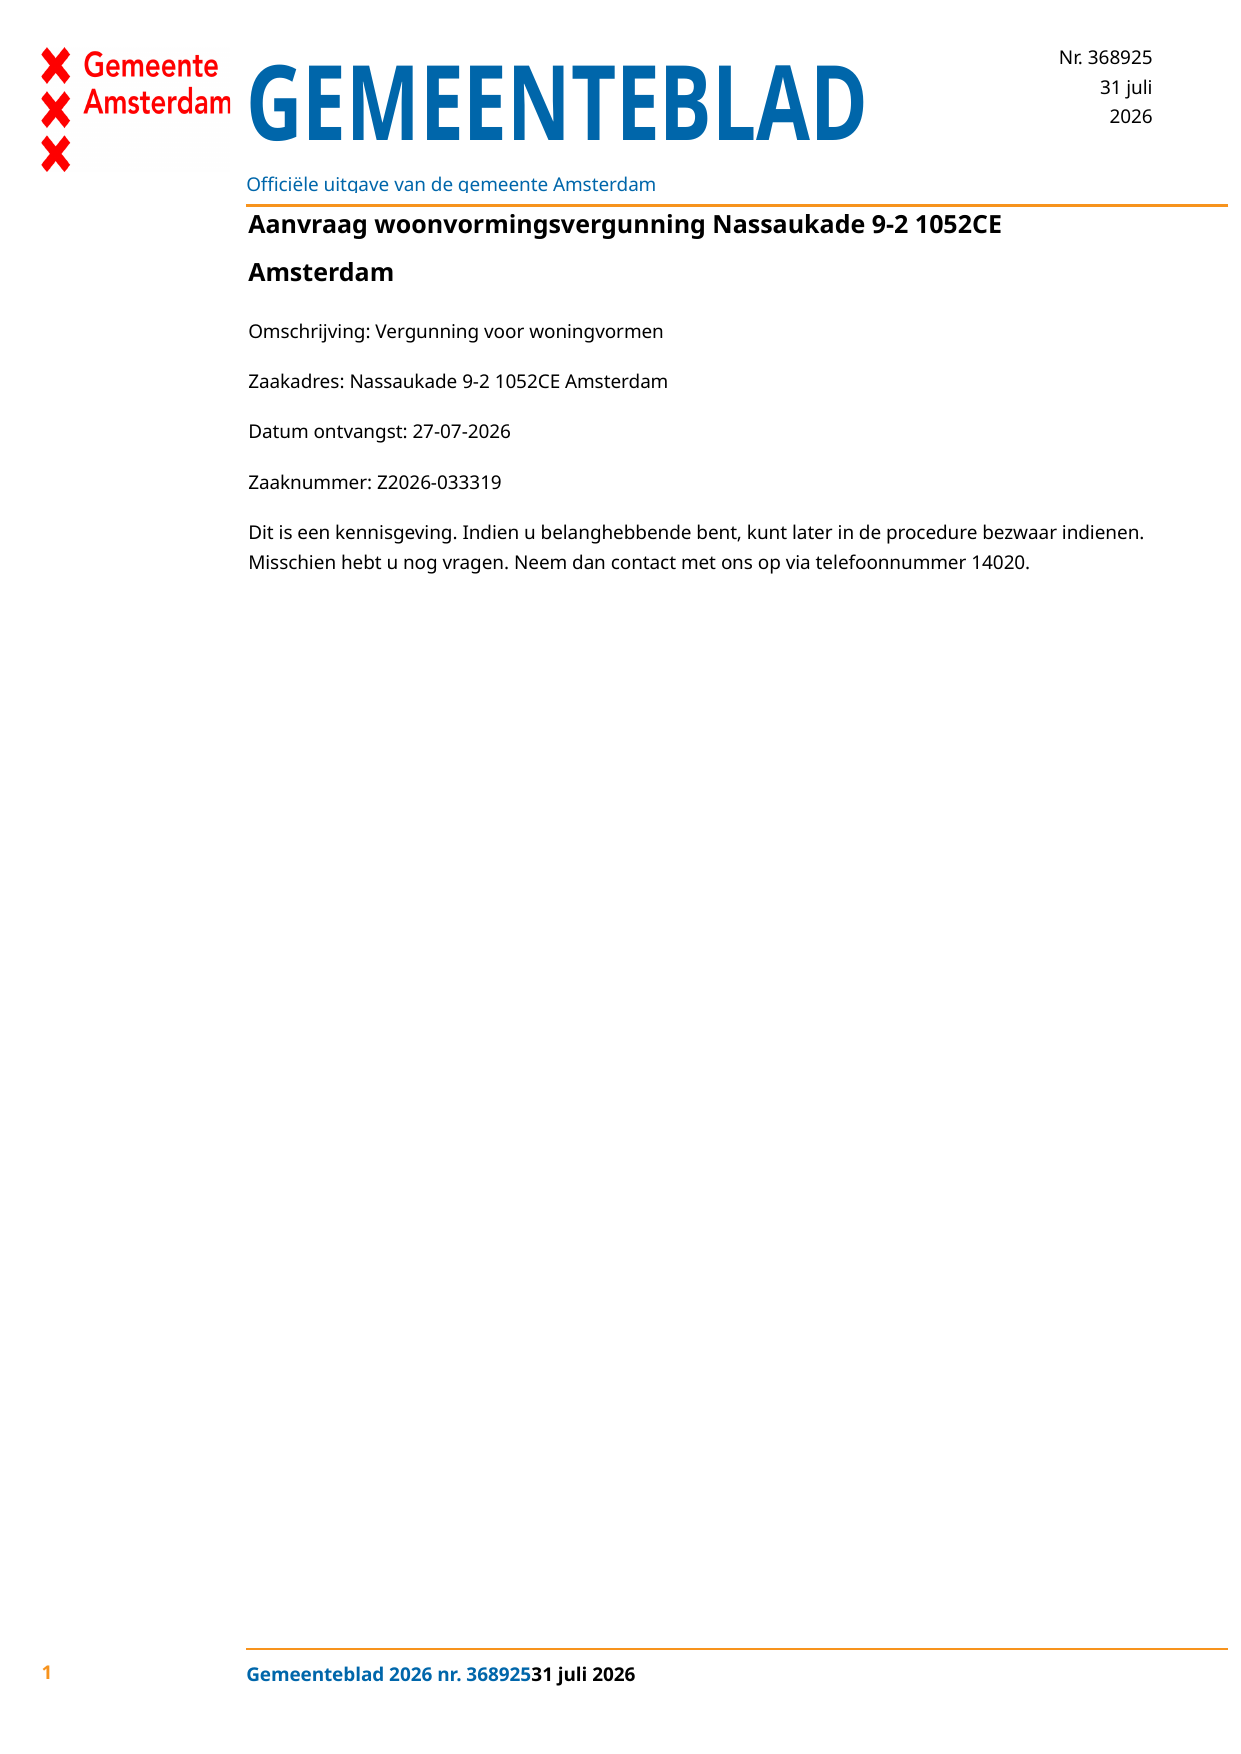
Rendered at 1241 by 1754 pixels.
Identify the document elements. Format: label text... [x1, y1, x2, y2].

text Aanvraag woonvormingsvergunning Nassaukade 9-2 1052CE Amsterdam [248, 207, 1152, 288]
text Zaakadres: Nassaukade 9-2 1052CE Amsterdam [248, 368, 1152, 394]
text Zaaknummer: Z2026-033319 [248, 469, 1152, 495]
picture [41, 47, 231, 172]
text Datum ontvangst: 27-07-2026 [248, 419, 1152, 444]
text Omschrijving: Vergunning voor woningvormen [248, 318, 1152, 344]
text Dit is een kennisgeving. Indien u belanghebbende bent, kunt later in de procedure bezwaar indienen. Misschien hebt u nog vragen. Neem dan contact met ons op via telefoonnummer 14020. [248, 519, 1152, 575]
